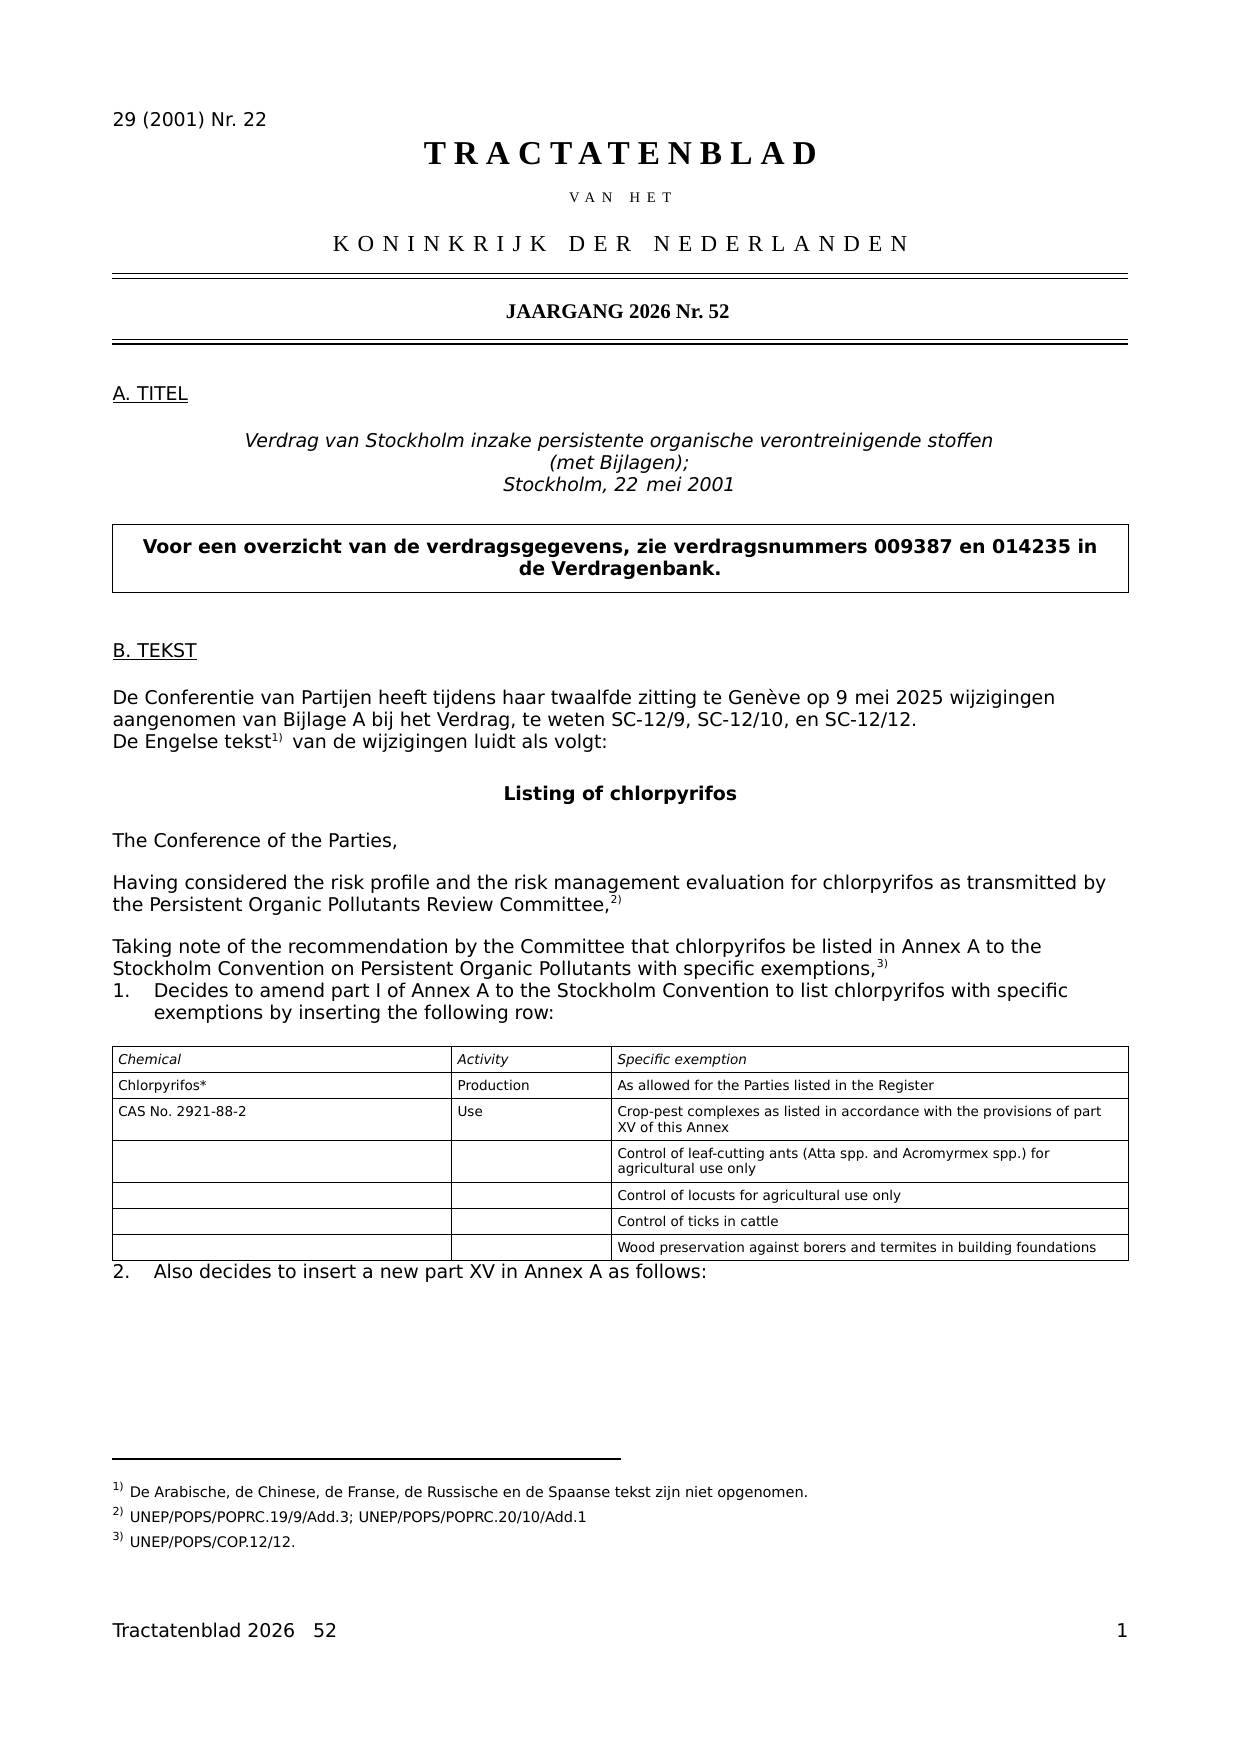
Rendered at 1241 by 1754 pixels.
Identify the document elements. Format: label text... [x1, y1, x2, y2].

table_cell Crop-pest complexes as listed in accordance with the provisions of part XV of this Annex [612, 1099, 1128, 1140]
table_header Activity [452, 1047, 611, 1072]
table_cell [452, 1209, 611, 1234]
table_cell Chlorpyrifos* [113, 1073, 451, 1098]
table_cell Control of ticks in cattle [612, 1209, 1128, 1234]
text De Arabische, de Chinese, de Franse, de Russische en de Spaanse tekst zijn niet opgenomen. [112, 1480, 1128, 1502]
table_header Specific exemption [612, 1047, 1128, 1072]
text KONINKRIJK DER NEDERLANDEN [112, 229, 1128, 256]
text De Conferentie van Partijen heeft tijdens haar twaalfde zitting te Genève op 9 mei 2025 wijzigingen aangenomen van Bijlage A bij het Verdrag, te weten SC-12/9, SC-12/10, en SC-12/12. [112, 687, 1128, 731]
table_cell [113, 1235, 451, 1260]
text 2. Also decides to insert a new part XV in Annex A as follows: [112, 1261, 1128, 1283]
subtitle A. TITEL [112, 383, 1128, 405]
table_cell As allowed for the Parties listed in the Register [612, 1073, 1128, 1098]
table_cell [452, 1235, 611, 1260]
table_cell [113, 1209, 451, 1234]
text The Conference of the Parties, [112, 830, 1128, 852]
text Stockholm, 22 mei 2001 [112, 474, 1128, 496]
text De Engelse tekst van de wijzigingen luidt als volgt: [112, 731, 1128, 753]
table_cell [113, 1141, 451, 1182]
text (met Bijlagen); [112, 452, 1128, 474]
table_header Chemical [113, 1047, 451, 1072]
text 1. Decides to amend part I of Annex A to the Stockholm Convention to list chlorpyrifos with specific exemptions by inserting the following row: [112, 980, 1128, 1024]
table_cell Use [452, 1099, 611, 1140]
table_cell [452, 1183, 611, 1208]
text TRACTATENBLAD [112, 133, 1128, 172]
text Taking note of the recommendation by the Committee that chlorpyrifos be listed in Annex A to the Stockholm Convention on Persistent Organic Pollutants with specific exemptions, [112, 936, 1128, 980]
text UNEP/POPS/COP.12/12. [112, 1530, 1128, 1552]
table_cell [113, 1183, 451, 1208]
table_cell Wood preservation against borers and termites in building foundations [612, 1235, 1128, 1260]
table_cell Control of locusts for agricultural use only [612, 1183, 1128, 1208]
subtitle B. TEKST [112, 640, 1128, 662]
text VAN HET [112, 189, 1128, 206]
table_cell CAS No. 2921-88-2 [113, 1099, 451, 1140]
subtitle Listing of chlorpyrifos [112, 783, 1128, 805]
text Verdrag van Stockholm inzake persistente organische verontreinigende stoffen [112, 430, 1128, 452]
text UNEP/POPS/POPRC.19/9/Add.3; UNEP/POPS/POPRC.20/10/Add.1 [112, 1505, 1128, 1527]
table_cell Production [452, 1073, 611, 1098]
table_cell Control of leaf-cutting ants (Atta spp. and Acromyrmex spp.) for agricultural use only [612, 1141, 1128, 1182]
text Having considered the risk profile and the risk management evaluation for chlorpyrifos as transmitted by the Persistent Organic Pollutants Review Committee, [112, 872, 1128, 916]
table_cell [452, 1141, 611, 1182]
text JAARGANG 2026 Nr. 52 [112, 299, 1128, 323]
text 29 (2001) Nr. 22 [112, 109, 1128, 131]
